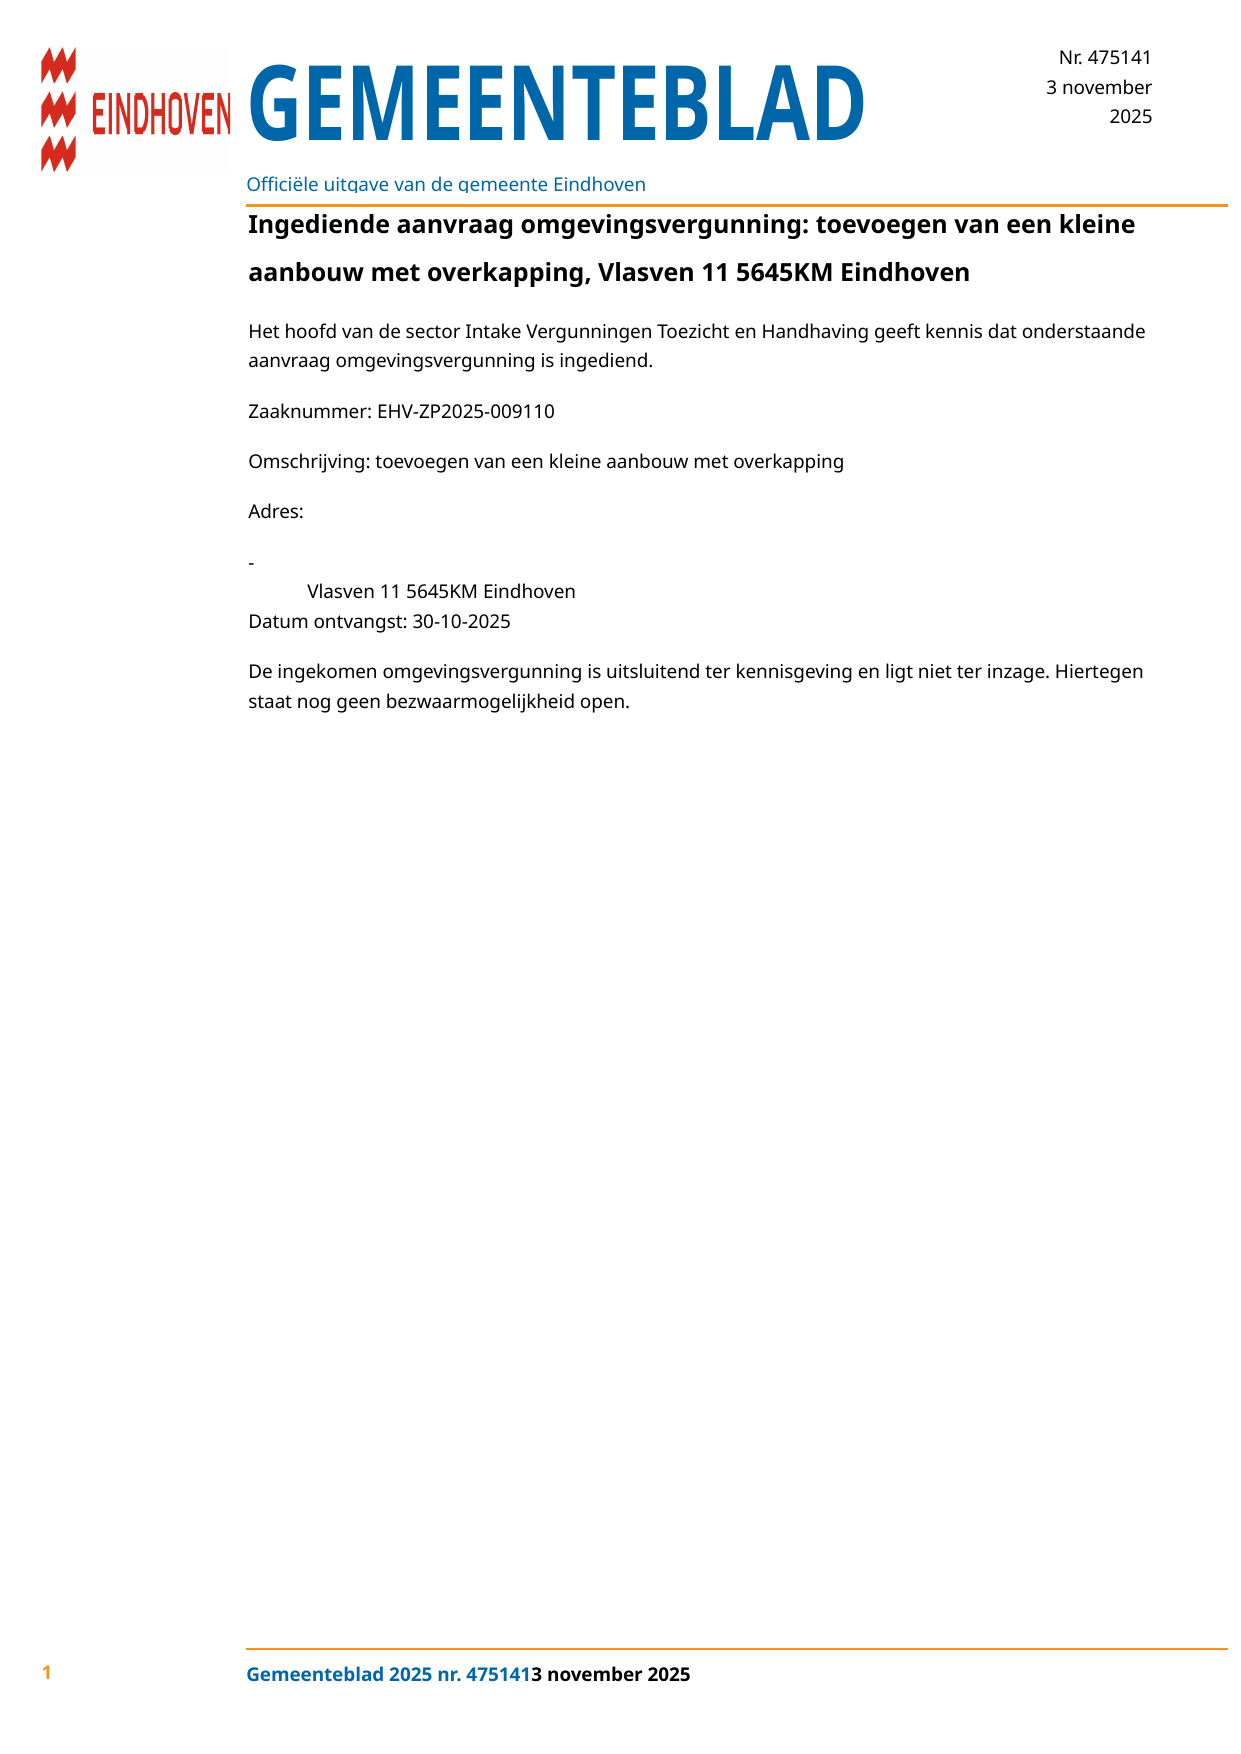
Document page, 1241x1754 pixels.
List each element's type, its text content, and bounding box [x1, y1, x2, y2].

text Datum ontvangst: 30-10-2025 [248, 608, 1152, 634]
text Zaaknummer: EHV-ZP2025-009110 [248, 398, 1152, 424]
list Vlasven 11 5645KM Eindhoven [248, 579, 1152, 604]
text Ingediende aanvraag omgevingsvergunning: toevoegen van een kleine aanbouw met overkapping, Vlasven 11 5645KM Eindhoven [248, 207, 1152, 288]
text Het hoofd van de sector Intake Vergunningen Toezicht en Handhaving geeft kennis dat onderstaande aanvraag omgevingsvergunning is ingediend. [248, 318, 1152, 373]
text De ingekomen omgevingsvergunning is uitsluitend ter kennisgeving en ligt niet ter inzage. Hiertegen staat nog geen bezwaarmogelijkheid open. [248, 659, 1152, 714]
text Omschrijving: toevoegen van een kleine aanbouw met overkapping [248, 448, 1152, 474]
picture [41, 47, 231, 172]
text Adres: [248, 499, 1152, 524]
